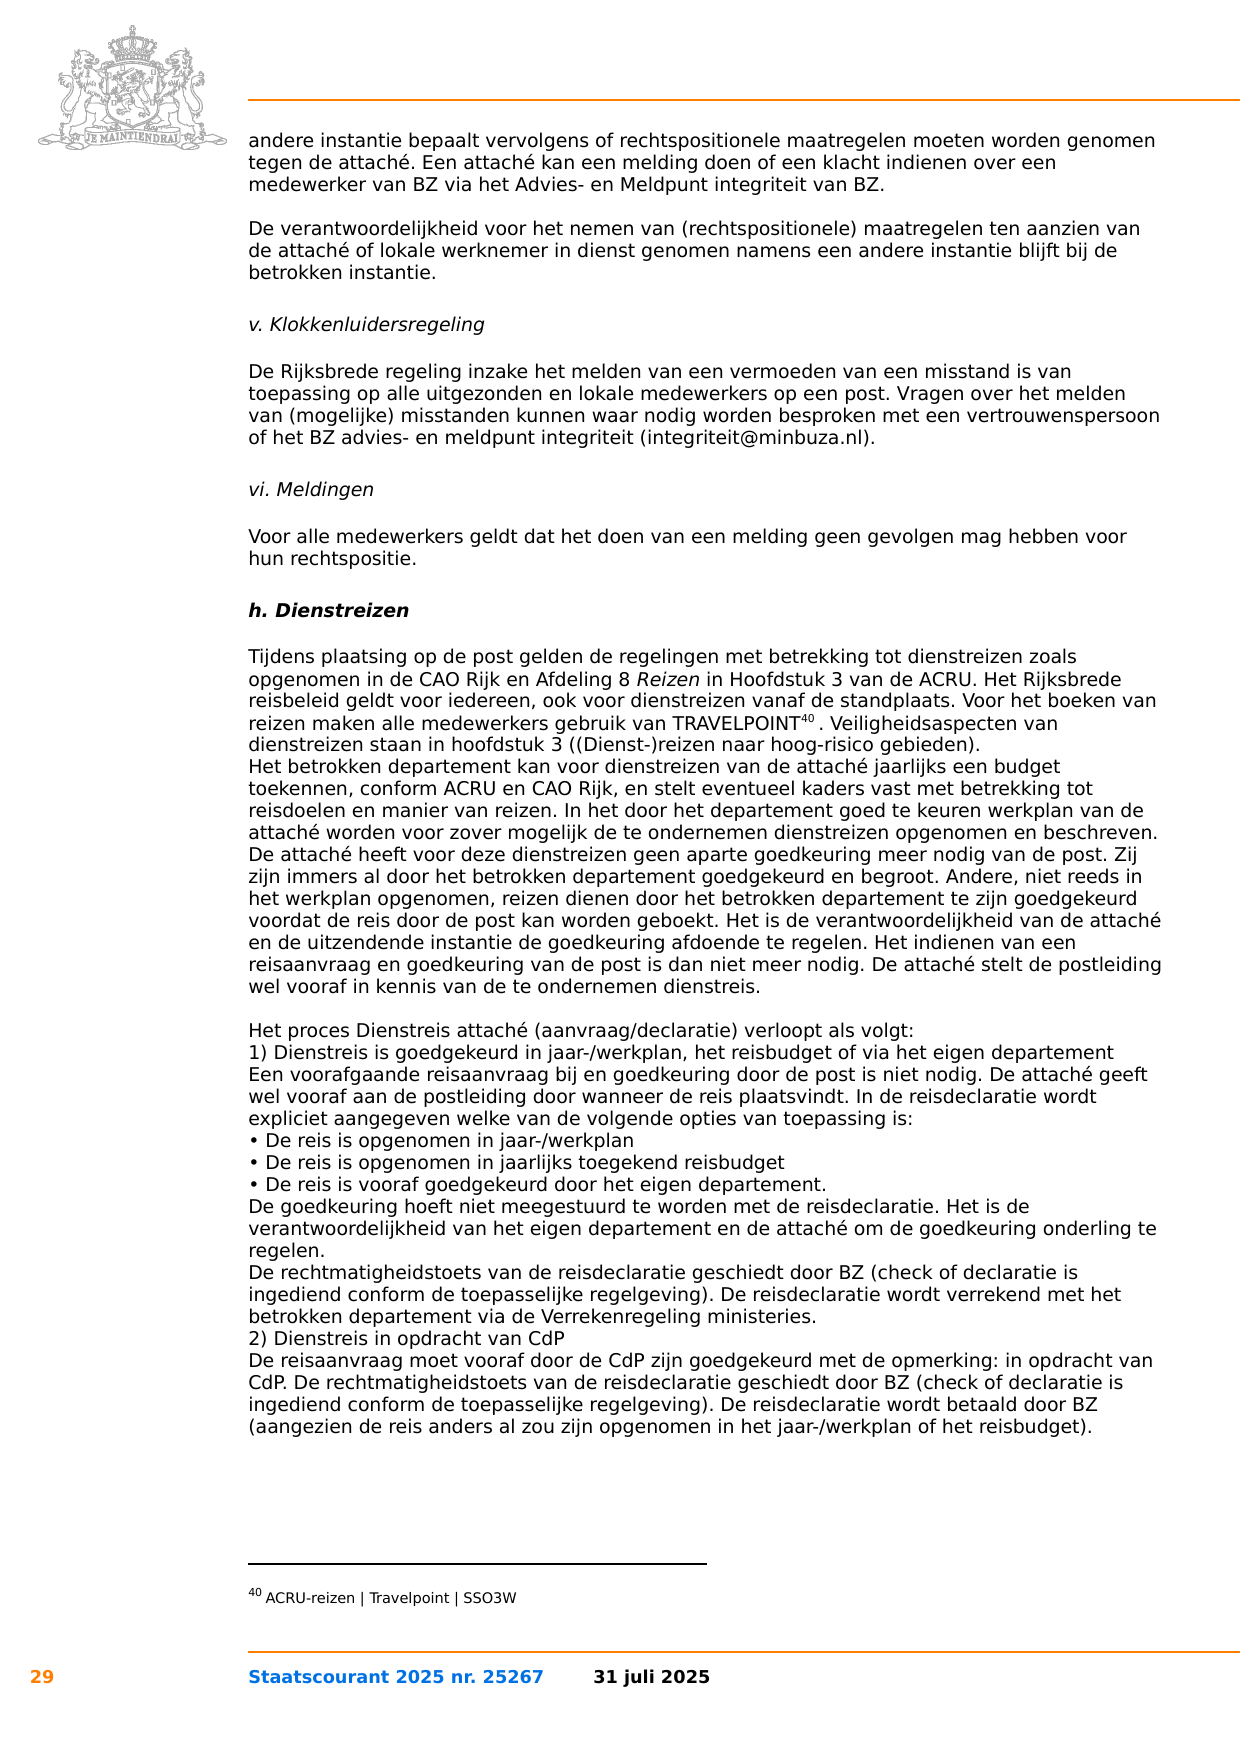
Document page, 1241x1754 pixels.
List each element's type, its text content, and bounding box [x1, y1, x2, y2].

text De goedkeuring hoeft niet meegestuurd te worden met de reisdeclaratie. Het is de verantwoordelijkheid van het eigen departement en de attaché om de goedkeuring onderling te regelen. [248, 1196, 1163, 1262]
text 1) Dienstreis is goedgekeurd in jaar-/werkplan, het reisbudget of via het eigen departement [248, 1042, 1163, 1064]
subtitle h. Dienstreizen [248, 599, 1163, 621]
picture [38, 25, 227, 150]
text • De reis is vooraf goedgekeurd door het eigen departement. [248, 1174, 1163, 1196]
text • De reis is opgenomen in jaar-/werkplan [248, 1130, 1163, 1152]
text De verantwoordelijkheid voor het nemen van (rechtspositionele) maatregelen ten aanzien van de attaché of lokale werknemer in dienst genomen namens een andere instantie blijft bij de betrokken instantie. [248, 218, 1163, 284]
text De Rijksbrede regeling inzake het melden van een vermoeden van een misstand is van toepassing op alle uitgezonden en lokale medewerkers op een post. Vragen over het melden van (mogelijke) misstanden kunnen waar nodig worden besproken met een vertrouwenspersoon of het BZ advies- en meldpunt integriteit (integriteit@minbuza.nl). [248, 361, 1163, 448]
text Tijdens plaatsing op de post gelden de regelingen met betrekking tot dienstreizen zoals opgenomen in de CAO Rijk en Afdeling 8 Reizen in Hoofdstuk 3 van de ACRU. Het Rijksbrede reisbeleid geldt voor iedereen, ook voor dienstreizen vanaf de standplaats. Voor het boeken van reizen maken alle medewerkers gebruik van TRAVELPOINT. Veiligheidsaspecten van dienstreizen staan in hoofdstuk 3 ((Dienst-)reizen naar hoog-risico gebieden). [248, 646, 1163, 756]
text 2) Dienstreis in opdracht van CdP [248, 1328, 1163, 1350]
subtitle v. Klokkenluidersregeling [248, 314, 1163, 336]
text andere instantie bepaalt vervolgens of rechtspositionele maatregelen moeten worden genomen tegen de attaché. Een attaché kan een melding doen of een klacht indienen over een medewerker van BZ via het Advies- en Meldpunt integriteit van BZ. [248, 130, 1163, 196]
text Het betrokken departement kan voor dienstreizen van de attaché jaarlijks een budget toekennen, conform ACRU en CAO Rijk, en stelt eventueel kaders vast met betrekking tot reisdoelen en manier van reizen. In het door het departement goed te keuren werkplan van de attaché worden voor zover mogelijk de te ondernemen dienstreizen opgenomen en beschreven. De attaché heeft voor deze dienstreizen geen aparte goedkeuring meer nodig van de post. Zij zijn immers al door het betrokken departement goedgekeurd en begroot. Andere, niet reeds in het werkplan opgenomen, reizen dienen door het betrokken departement te zijn goedgekeurd voordat de reis door de post kan worden geboekt. Het is de verantwoordelijkheid van de attaché en de uitzendende instantie de goedkeuring afdoende te regelen. Het indienen van een reisaanvraag en goedkeuring van de post is dan niet meer nodig. De attaché stelt de postleiding wel vooraf in kennis van de te ondernemen dienstreis. [248, 756, 1163, 998]
text De reisaanvraag moet vooraf door de CdP zijn goedgekeurd met de opmerking: in opdracht van CdP. De rechtmatigheidstoets van de reisdeclaratie geschiedt door BZ (check of declaratie is ingediend conform de toepasselijke regelgeving). De reisdeclaratie wordt betaald door BZ (aangezien de reis anders al zou zijn opgenomen in het jaar-/werkplan of het reisbudget). [248, 1350, 1163, 1438]
text Voor alle medewerkers geldt dat het doen van een melding geen gevolgen mag hebben voor hun rechtspositie. [248, 526, 1163, 569]
text De rechtmatigheidstoets van de reisdeclaratie geschiedt door BZ (check of declaratie is ingediend conform de toepasselijke regelgeving). De reisdeclaratie wordt verrekend met het betrokken departement via de Verrekenregeling ministeries. [248, 1262, 1163, 1328]
text Een voorafgaande reisaanvraag bij en goedkeuring door de post is niet nodig. De attaché geeft wel vooraf aan de postleiding door wanneer de reis plaatsvindt. In de reisdeclaratie wordt expliciet aangegeven welke van de volgende opties van toepassing is: [248, 1064, 1163, 1130]
text Het proces Dienstreis attaché (aanvraag/declaratie) verloopt als volgt: [248, 1020, 1163, 1042]
subtitle vi. Meldingen [248, 478, 1163, 501]
text • De reis is opgenomen in jaarlijks toegekend reisbudget [248, 1152, 1163, 1174]
text ACRU-reizen | Travelpoint | SSO3W [248, 1586, 1163, 1608]
